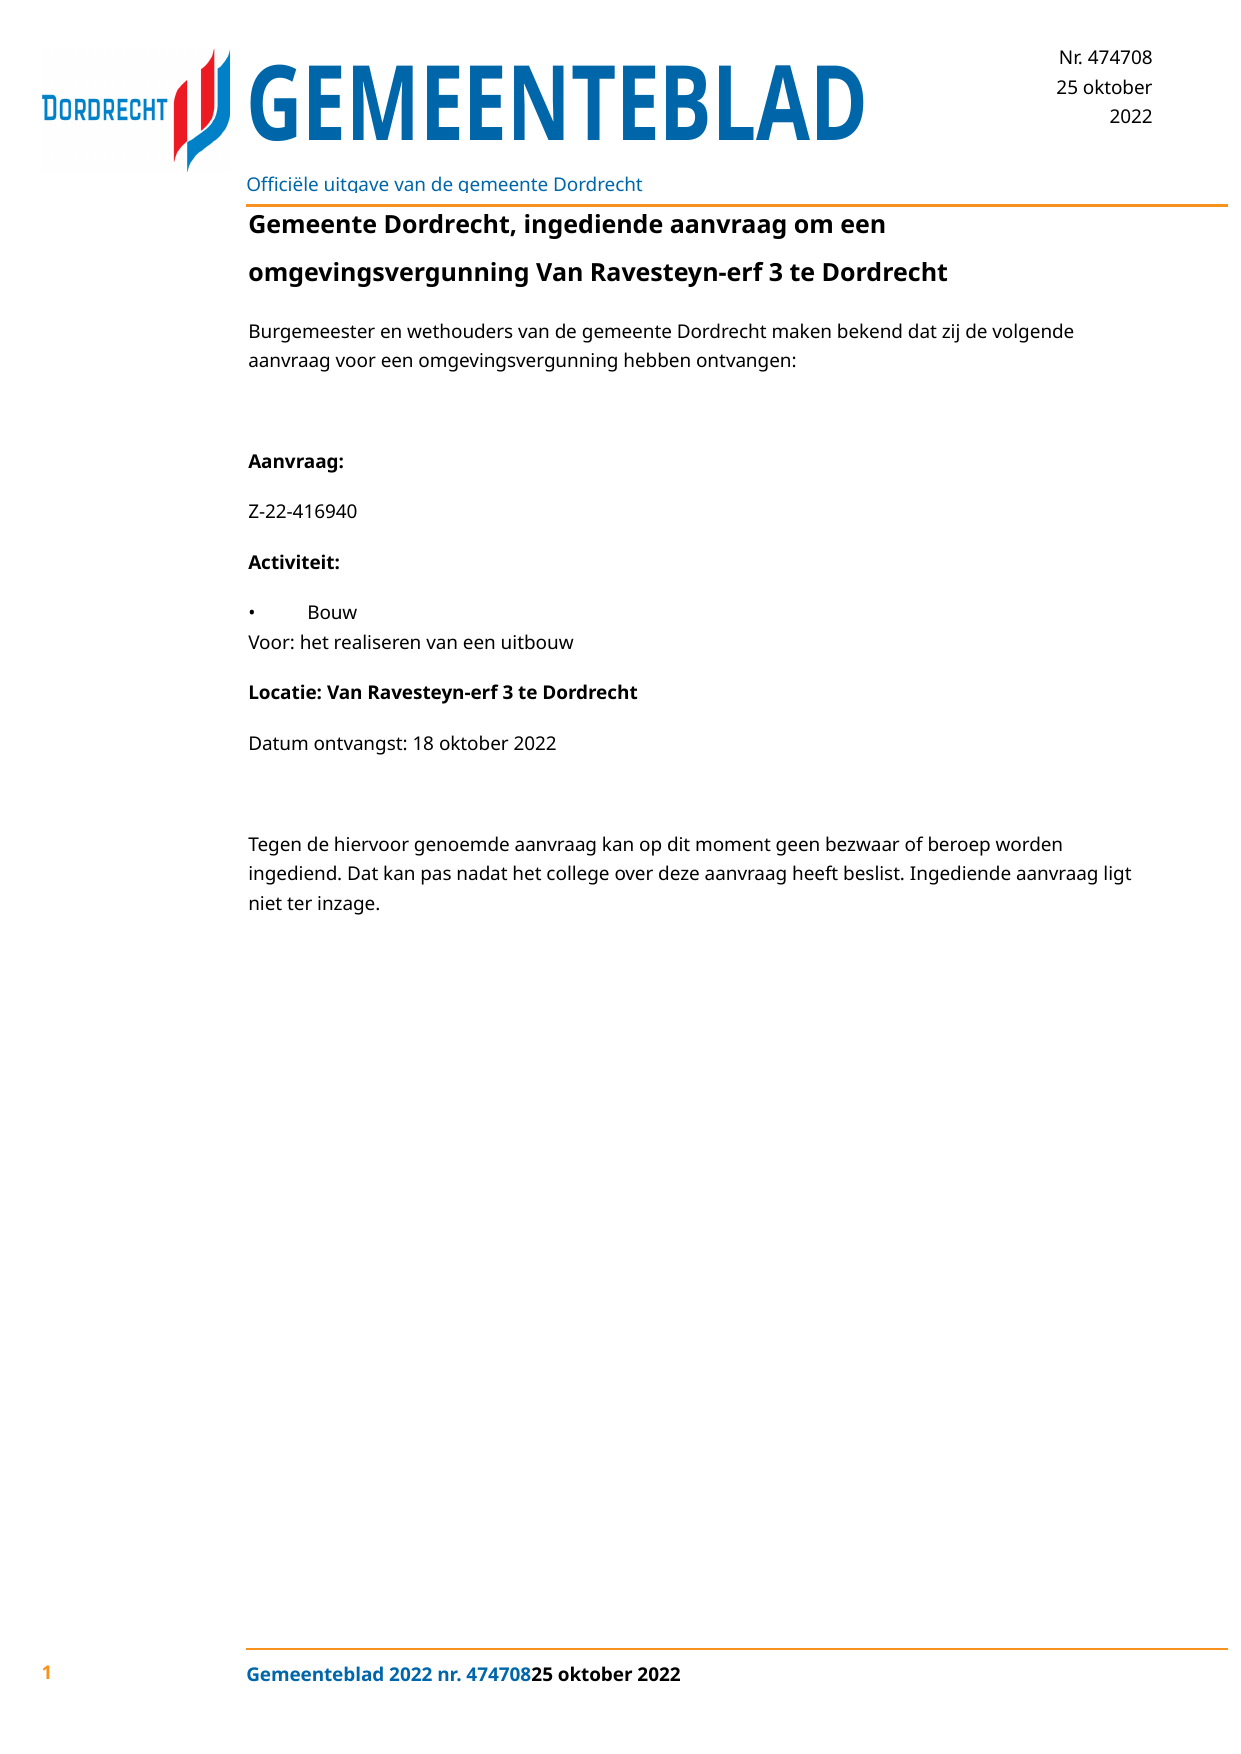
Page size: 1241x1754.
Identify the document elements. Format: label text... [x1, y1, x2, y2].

text Aanvraag: [248, 448, 1152, 474]
text Datum ontvangst: 18 oktober 2022 [248, 730, 1152, 756]
text Z-22-416940 [248, 499, 1152, 524]
text Burgemeester en wethouders van de gemeente Dordrecht maken bekend dat zij de volgende aanvraag voor een omgevingsvergunning hebben ontvangen: [248, 318, 1152, 373]
text Tegen de hiervoor genoemde aanvraag kan op dit moment geen bezwaar of beroep worden ingediend. Dat kan pas nadat het college over deze aanvraag heeft beslist. Ingediende aanvraag ligt niet ter inzage. [248, 831, 1152, 916]
text Voor: het realiseren van een uitbouw [248, 629, 1152, 655]
list Bouw [248, 599, 1152, 625]
picture [41, 47, 231, 172]
text Gemeente Dordrecht, ingediende aanvraag om een omgevingsvergunning Van Ravesteyn-erf 3 te Dordrecht [248, 207, 1152, 288]
text Activiteit: [248, 549, 1152, 575]
text Locatie: Van Ravesteyn-erf 3 te Dordrecht [248, 679, 1152, 705]
